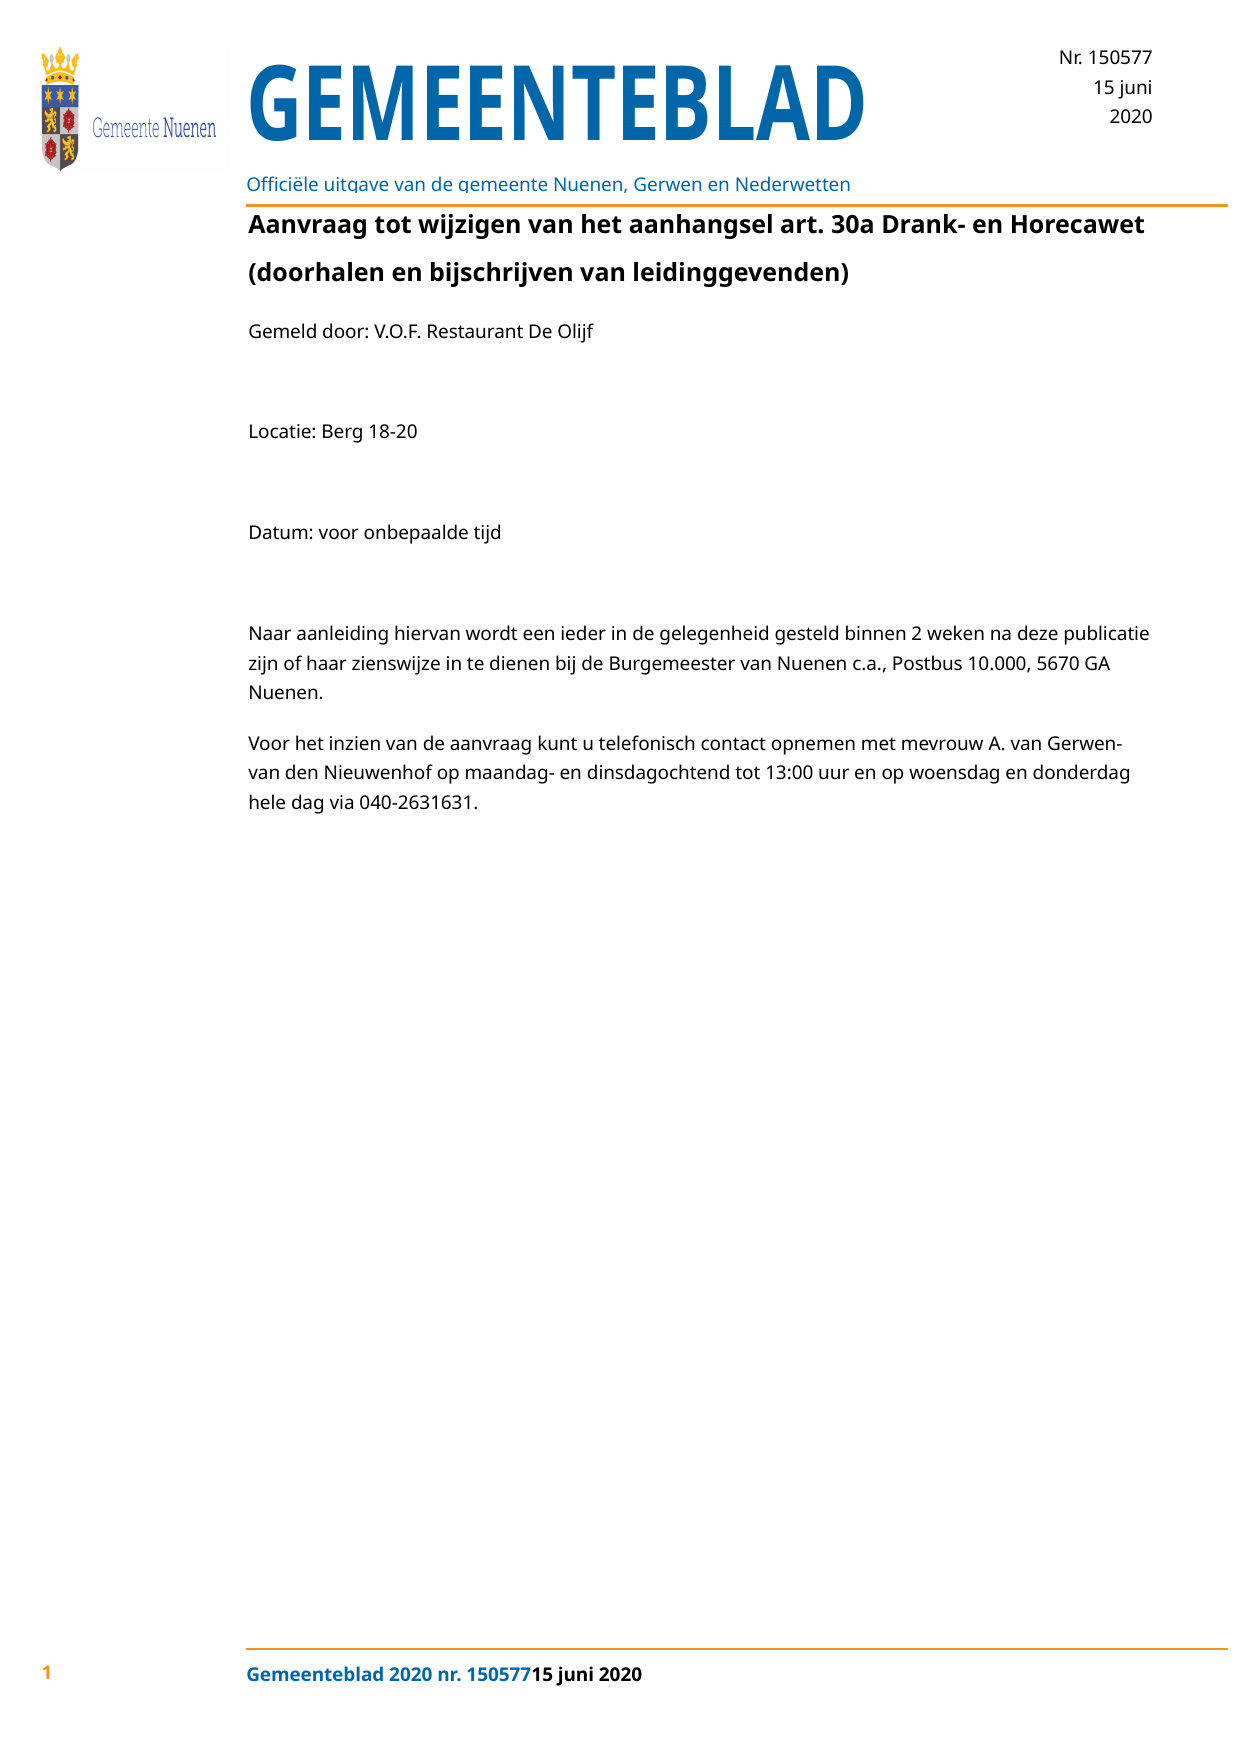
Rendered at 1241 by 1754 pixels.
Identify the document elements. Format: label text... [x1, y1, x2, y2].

text Naar aanleiding hiervan wordt een ieder in de gelegenheid gesteld binnen 2 weken na deze publicatie zijn of haar zienswijze in te dienen bij de Burgemeester van Nuenen c.a., Postbus 10.000, 5670 GA Nuenen. [248, 620, 1152, 705]
text Voor het inzien van de aanvraag kunt u telefonisch contact opnemen met mevrouw A. van Gerwen-van den Nieuwenhof op maandag- en dinsdagochtend tot 13:00 uur en op woensdag en donderdag hele dag via 040-2631631. [248, 730, 1152, 815]
text Datum: voor onbepaalde tijd [248, 519, 1152, 545]
text Gemeld door: V.O.F. Restaurant De Olijf [248, 318, 1152, 344]
picture [41, 47, 231, 172]
text Aanvraag tot wijzigen van het aanhangsel art. 30a Drank- en Horecawet (doorhalen en bijschrijven van leidinggevenden) [248, 207, 1152, 288]
text Locatie: Berg 18-20 [248, 419, 1152, 444]
